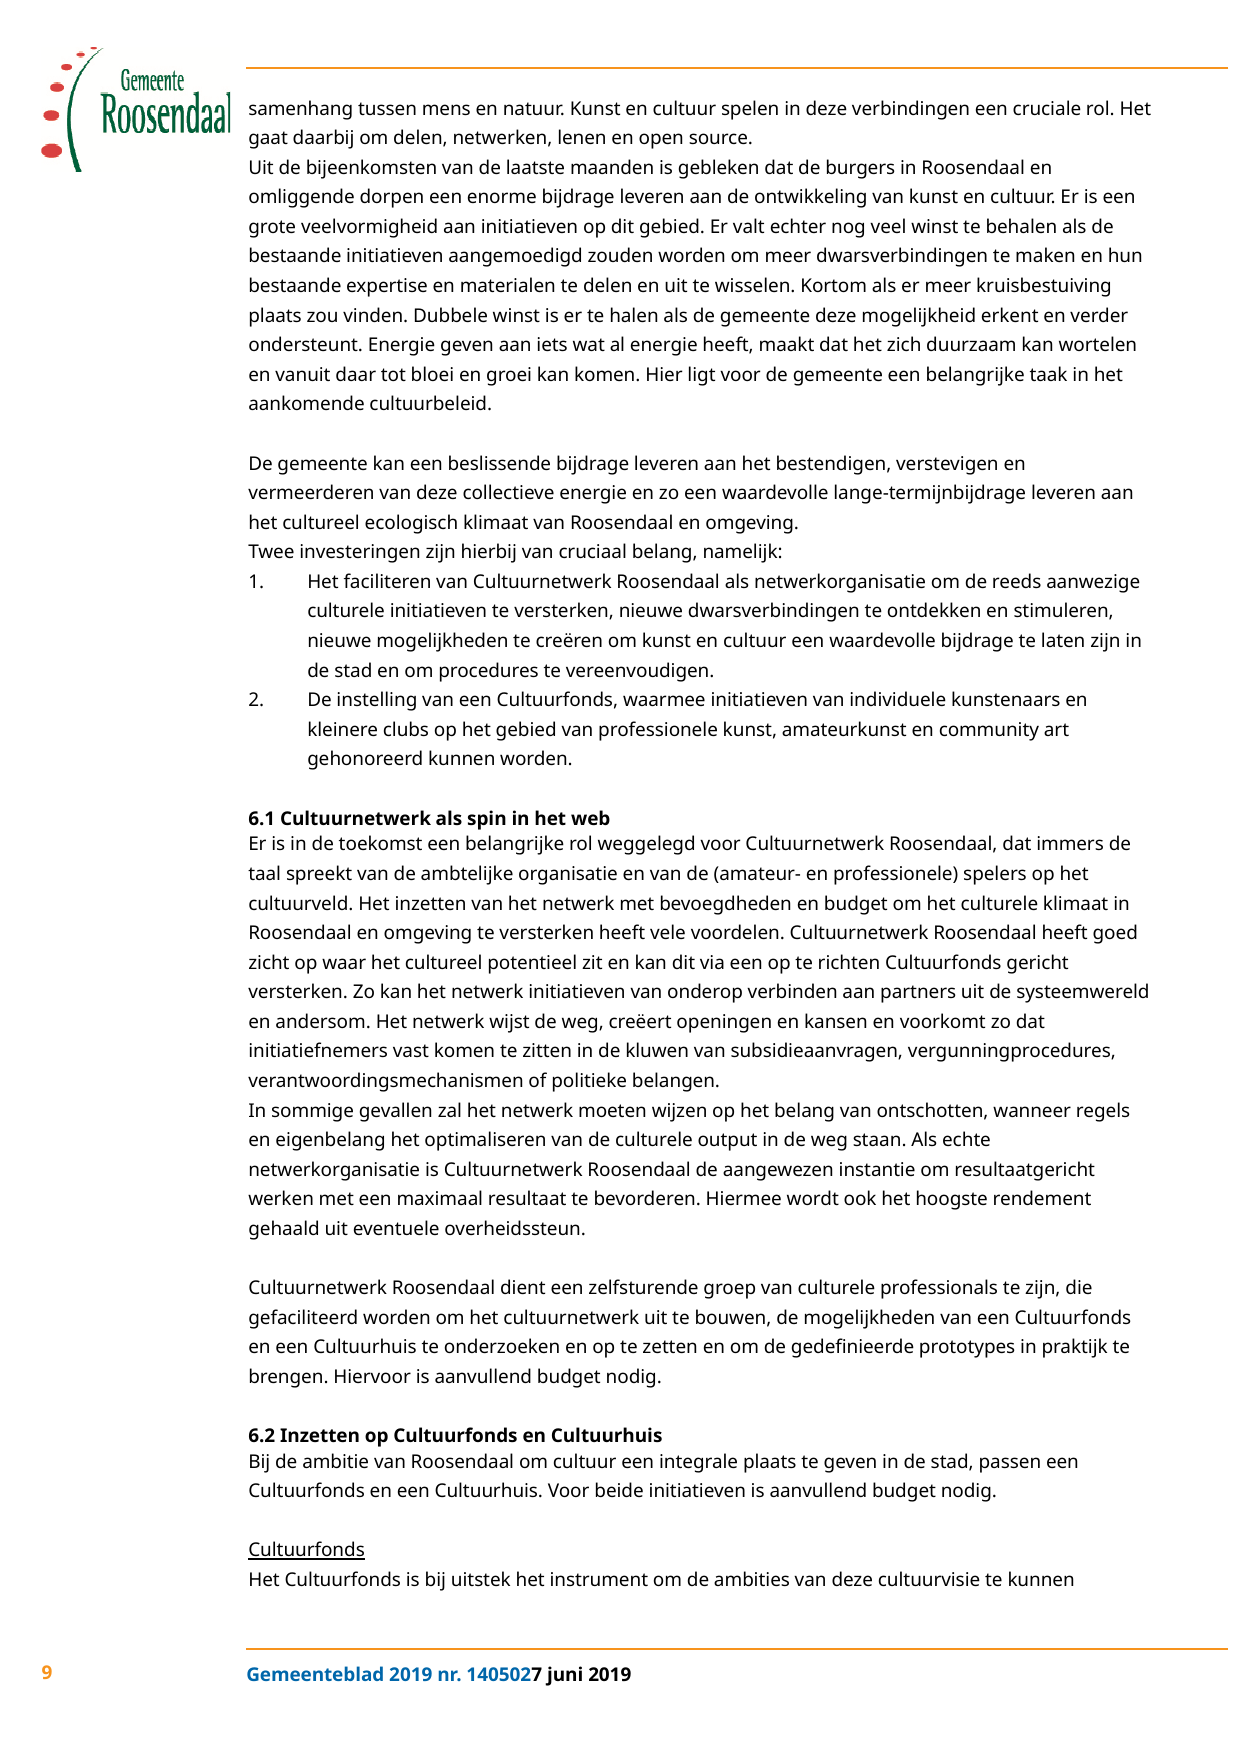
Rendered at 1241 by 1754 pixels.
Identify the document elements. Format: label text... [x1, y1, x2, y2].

text Twee investeringen zijn hierbij van cruciaal belang, namelijk: [248, 538, 1152, 564]
list Het faciliteren van Cultuurnetwerk Roosendaal als netwerkorganisatie om de reeds aanwezige culturele initiatieven te versterken, nieuwe dwarsverbindingen te ontdekken en stimuleren, nieuwe mogelijkheden te creëren om kunst en cultuur een waardevolle bijdrage te laten zijn in de stad en om procedures te vereenvoudigen. [248, 568, 1152, 683]
list De instelling van een Cultuurfonds, waarmee initiatieven van individuele kunstenaars en kleinere clubs op het gebied van professionele kunst, amateurkunst en community art gehonoreerd kunnen worden. [248, 686, 1152, 771]
text Uit de bijeenkomsten van de laatste maanden is gebleken dat de burgers in Roosendaal en omliggende dorpen een enorme bijdrage leveren aan de ontwikkeling van kunst en cultuur. Er is een grote veelvormigheid aan initiatieven op dit gebied. Er valt echter nog veel winst te behalen als de bestaande initiatieven aangemoedigd zouden worden om meer dwarsverbindingen te maken en hun bestaande expertise en materialen te delen en uit te wisselen. Kortom als er meer kruisbestuiving plaats zou vinden. Dubbele winst is er te halen als de gemeente deze mogelijkheid erkent en verder ondersteunt. Energie geven aan iets wat al energie heeft, maakt dat het zich duurzaam kan wortelen en vanuit daar tot bloei en groei kan komen. Hier ligt voor de gemeente een belangrijke taak in het aankomende cultuurbeleid. [248, 154, 1152, 416]
text Bij de ambitie van Roosendaal om cultuur een integrale plaats te geven in de stad, passen een Cultuurfonds en een Cultuurhuis. Voor beide initiatieven is aanvullend budget nodig. [248, 1448, 1152, 1503]
text Het Cultuurfonds is bij uitstek het instrument om de ambities van deze cultuurvisie te kunnen [248, 1566, 1152, 1592]
text Cultuurfonds [248, 1537, 1152, 1562]
text Er is in de toekomst een belangrijke rol weggelegd voor Cultuurnetwerk Roosendaal, dat immers de taal spreekt van de ambtelijke organisatie en van de (amateur- en professionele) spelers op het cultuurveld. Het inzetten van het netwerk met bevoegdheden en budget om het culturele klimaat in Roosendaal en omgeving te versterken heeft vele voordelen. Cultuurnetwerk Roosendaal heeft goed zicht op waar het cultureel potentieel zit en kan dit via een op te richten Cultuurfonds gericht versterken. Zo kan het netwerk initiatieven van onderop verbinden aan partners uit de systeemwereld en andersom. Het netwerk wijst de weg, creëert openingen en kansen en voorkomt zo dat initiatiefnemers vast komen te zitten in de kluwen van subsidieaanvragen, vergunningprocedures, verantwoordingsmechanismen of politieke belangen. [248, 831, 1152, 1093]
text 6.1 Cultuurnetwerk als spin in het web [248, 805, 1152, 831]
picture [41, 47, 231, 172]
text De gemeente kan een beslissende bijdrage leveren aan het bestendigen, verstevigen en vermeerderen van deze collectieve energie en zo een waardevolle lange-termijnbijdrage leveren aan het cultureel ecologisch klimaat van Roosendaal en omgeving. [248, 450, 1152, 535]
text samenhang tussen mens en natuur. Kunst en cultuur spelen in deze verbindingen een cruciale rol. Het gaat daarbij om delen, netwerken, lenen en open source. [248, 95, 1152, 150]
text 6.2 Inzetten op Cultuurfonds en Cultuurhuis [248, 1422, 1152, 1448]
text Cultuurnetwerk Roosendaal dient een zelfsturende groep van culturele professionals te zijn, die gefaciliteerd worden om het cultuurnetwerk uit te bouwen, de mogelijkheden van een Cultuurfonds en een Cultuurhuis te onderzoeken en op te zetten en om de gedefinieerde prototypes in praktijk te brengen. Hiervoor is aanvullend budget nodig. [248, 1274, 1152, 1389]
text In sommige gevallen zal het netwerk moeten wijzen op het belang van ontschotten, wanneer regels en eigenbelang het optimaliseren van de culturele output in de weg staan. Als echte netwerkorganisatie is Cultuurnetwerk Roosendaal de aangewezen instantie om resultaatgericht werken met een maximaal resultaat te bevorderen. Hiermee wordt ook het hoogste rendement gehaald uit eventuele overheidssteun. [248, 1097, 1152, 1241]
